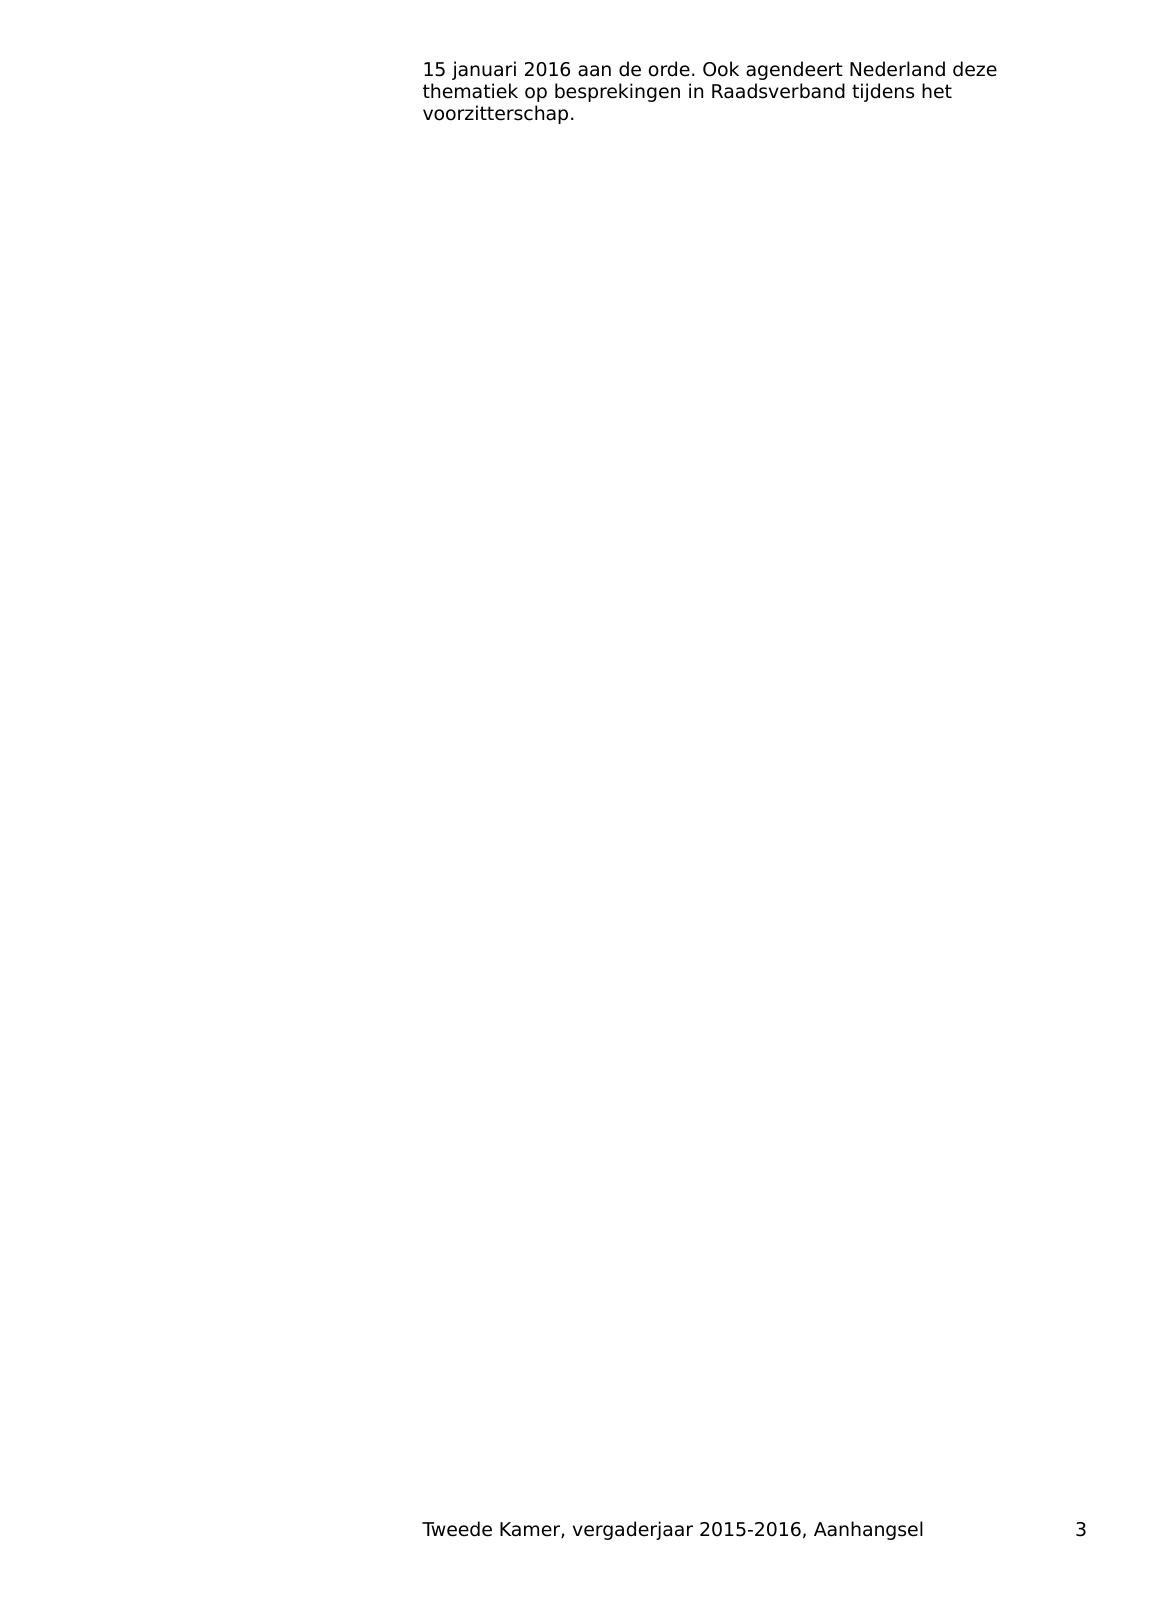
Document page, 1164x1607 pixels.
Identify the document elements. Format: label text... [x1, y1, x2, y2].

text 15 januari 2016 aan de orde. Ook agendeert Nederland deze thematiek op besprekingen in Raadsverband tijdens het voorzitterschap. [422, 59, 1087, 125]
